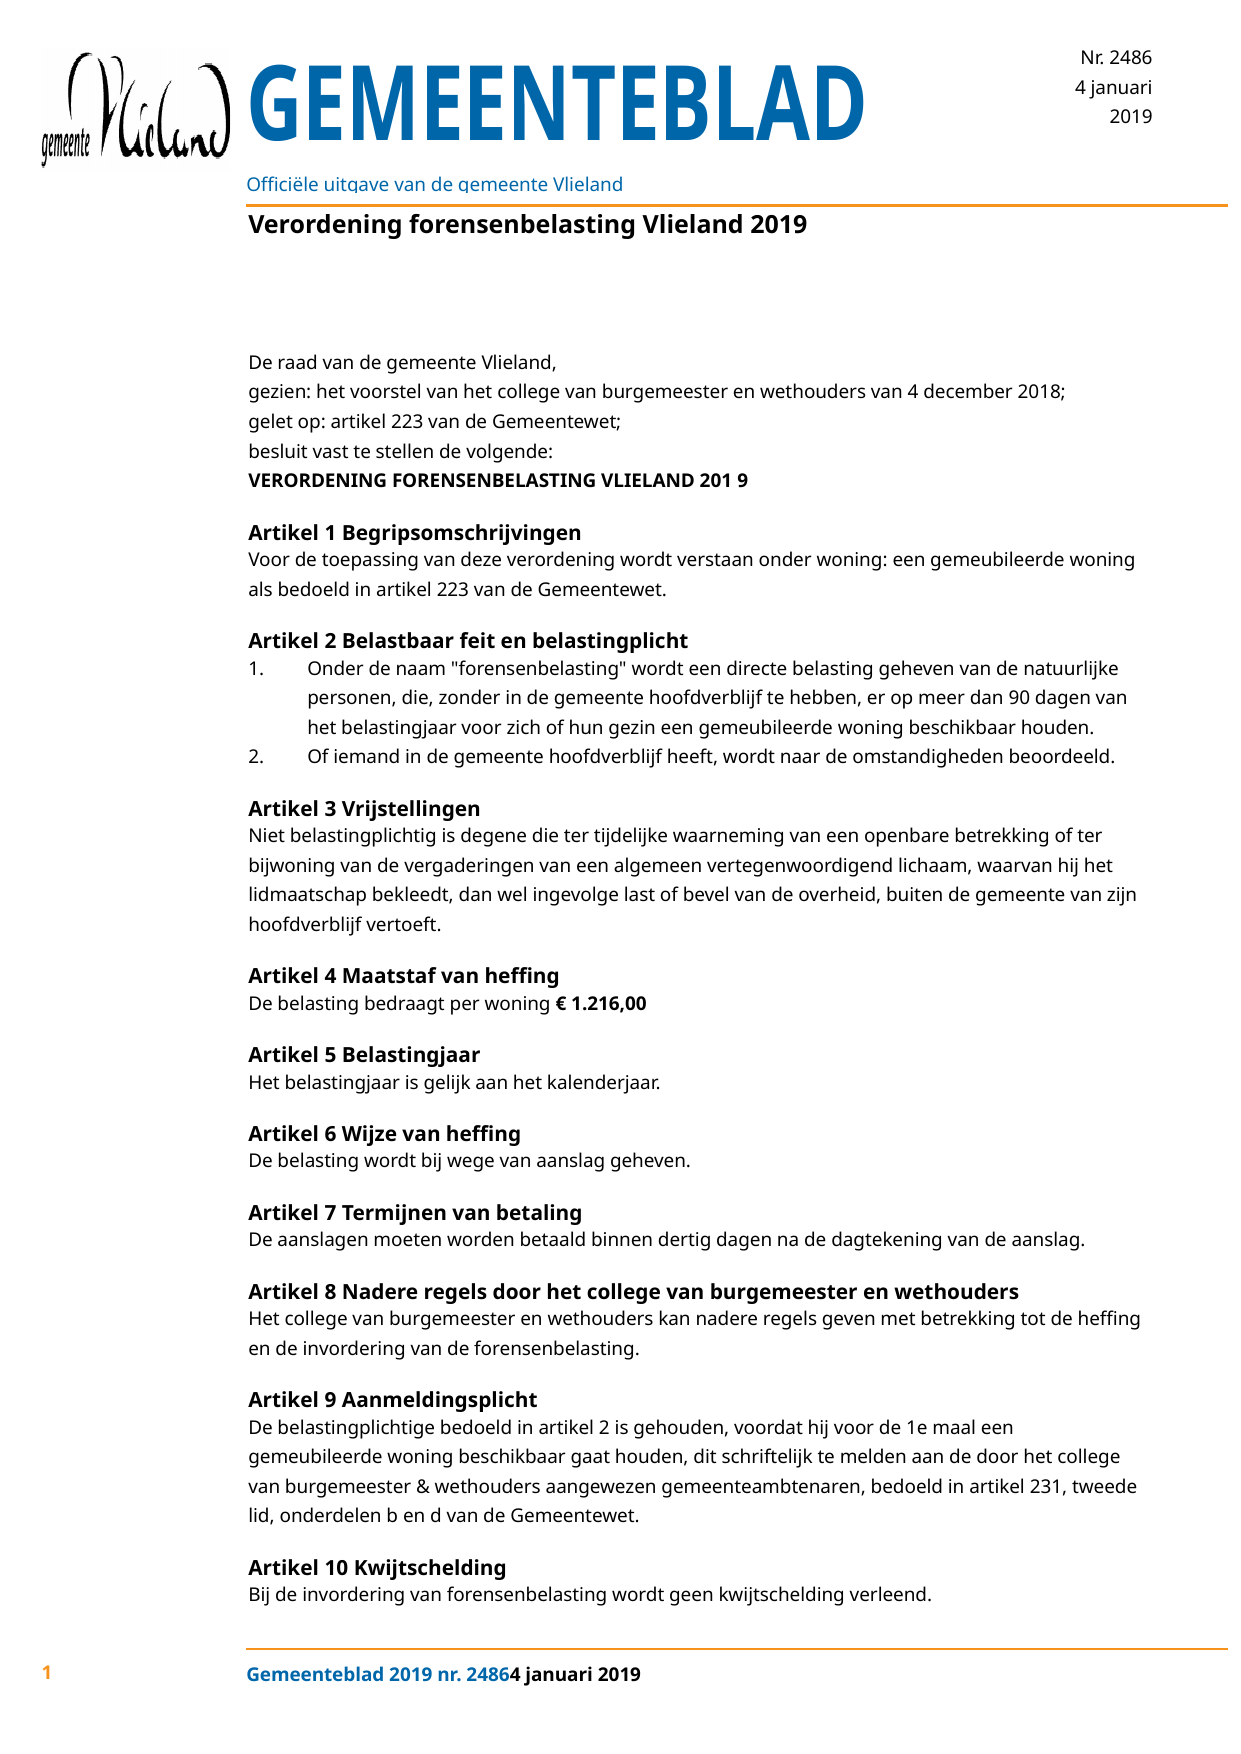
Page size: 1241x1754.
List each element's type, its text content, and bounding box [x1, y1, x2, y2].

text Artikel 3 Vrijstellingen [248, 794, 1152, 822]
text De raad van de gemeente Vlieland, [248, 349, 1152, 375]
list Onder de naam "forensenbelasting" wordt een directe belasting geheven van de natuurlijke personen, die, zonder in de gemeente hoofdverblijf te hebben, er op meer dan 90 dagen van het belastingjaar voor zich of hun gezin een gemeubileerde woning beschikbaar houden. [248, 655, 1152, 740]
text Artikel 4 Maatstaf van heffing [248, 962, 1152, 990]
text Het college van burgemeester en wethouders kan nadere regels geven met betrekking tot de heffing en de invordering van de forensenbelasting. [248, 1305, 1152, 1361]
list Of iemand in de gemeente hoofdverblijf heeft, wordt naar de omstandigheden beoordeeld. [248, 743, 1152, 769]
text Het belastingjaar is gelijk aan het kalenderjaar. [248, 1069, 1152, 1094]
picture [41, 47, 231, 172]
text De belasting bedraagt per woning € 1.216,00 [248, 990, 1152, 1016]
text Artikel 9 Aanmeldingsplicht [248, 1385, 1152, 1414]
text Artikel 2 Belastbaar feit en belastingplicht [248, 626, 1152, 655]
text Voor de toepassing van deze verordening wordt verstaan onder woning: een gemeubileerde woning als bedoeld in artikel 223 van de Gemeentewet. [248, 546, 1152, 602]
text Artikel 1 Begripsomschrijvingen [248, 518, 1152, 546]
text Artikel 10 Kwijtschelding [248, 1553, 1152, 1581]
text gezien: het voorstel van het college van burgemeester en wethouders van 4 december 2018; [248, 379, 1152, 404]
text De belastingplichtige bedoeld in artikel 2 is gehouden, voordat hij voor de 1e maal een gemeubileerde woning beschikbaar gaat houden, dit schriftelijk te melden aan de door het college van burgemeester & wethouders aangewezen gemeenteambtenaren, bedoeld in artikel 231, tweede lid, onderdelen b en d van de Gemeentewet. [248, 1414, 1152, 1528]
text De belasting wordt bij wege van aanslag geheven. [248, 1148, 1152, 1173]
text Niet belastingplichtig is degene die ter tijdelijke waarneming van een openbare betrekking of ter bijwoning van de vergaderingen van een algemeen vertegenwoordigend lichaam, waarvan hij het lidmaatschap bekleedt, dan wel ingevolge last of bevel van de overheid, buiten de gemeente van zijn hoofdverblijf vertoeft. [248, 822, 1152, 937]
text Artikel 6 Wijze van heffing [248, 1119, 1152, 1148]
text Verordening forensenbelasting Vlieland 2019 [248, 207, 1152, 241]
text Bij de invordering van forensenbelasting wordt geen kwijtschelding verleend. [248, 1581, 1152, 1607]
text Artikel 7 Termijnen van betaling [248, 1198, 1152, 1227]
text VERORDENING FORENSENBELASTING VLIELAND 201 9 [248, 467, 1152, 493]
text De aanslagen moeten worden betaald binnen dertig dagen na de dagtekening van de aanslag. [248, 1227, 1152, 1252]
text besluit vast te stellen de volgende: [248, 438, 1152, 464]
text Artikel 5 Belastingjaar [248, 1040, 1152, 1069]
text gelet op: artikel 223 van de Gemeentewet; [248, 408, 1152, 434]
text Artikel 8 Nadere regels door het college van burgemeester en wethouders [248, 1277, 1152, 1305]
